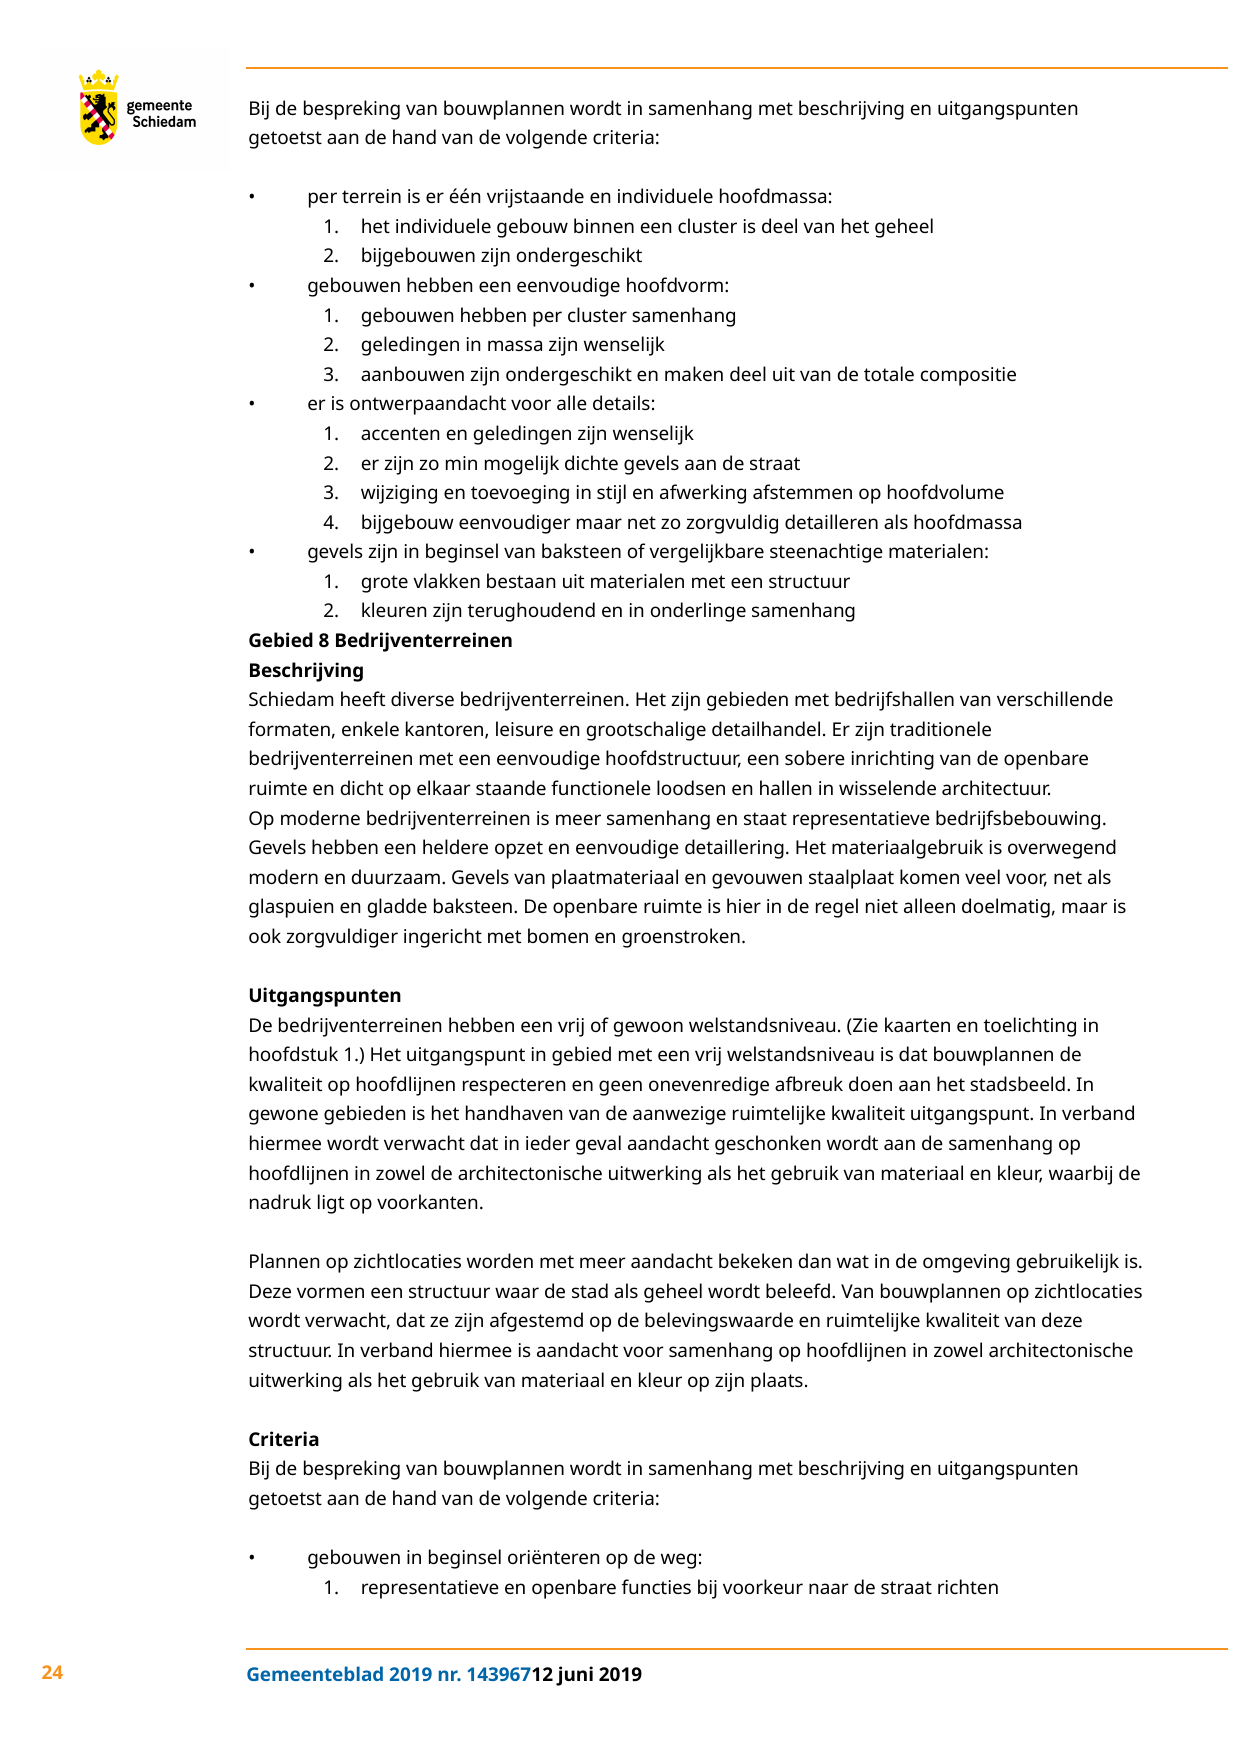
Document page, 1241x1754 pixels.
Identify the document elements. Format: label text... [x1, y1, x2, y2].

text Plannen op zichtlocaties worden met meer aandacht bekeken dan wat in de omgeving gebruikelijk is. Deze vormen een structuur waar de stad als geheel wordt beleefd. Van bouwplannen op zichtlocaties wordt verwacht, dat ze zijn afgestemd op de belevingswaarde en ruimtelijke kwaliteit van deze structuur. In verband hiermee is aandacht voor samenhang op hoofdlijnen in zowel architectonische uitwerking als het gebruik van materiaal en kleur op zijn plaats. [248, 1248, 1152, 1393]
list aanbouwen zijn ondergeschikt en maken deel uit van de totale compositie [323, 361, 1152, 387]
list er zijn zo min mogelijk dichte gevels aan de straat [323, 450, 1152, 476]
picture [41, 47, 231, 172]
list gevels zijn in beginsel van baksteen of vergelijkbare steenachtige materialen: [248, 538, 1152, 564]
text Uitgangspunten [248, 982, 1152, 1008]
list representatieve en openbare functies bij voorkeur naar de straat richten [323, 1574, 1152, 1600]
text De bedrijventerreinen hebben een vrij of gewoon welstandsniveau. (Zie kaarten en toelichting in hoofdstuk 1.) Het uitgangspunt in gebied met een vrij welstandsniveau is dat bouwplannen de kwaliteit op hoofdlijnen respecteren en geen onevenredige afbreuk doen aan het stadsbeeld. In gewone gebieden is het handhaven van de aanwezige ruimtelijke kwaliteit uitgangspunt. In verband hiermee wordt verwacht dat in ieder geval aandacht geschonken wordt aan de samenhang op hoofdlijnen in zowel de architectonische uitwerking als het gebruik van materiaal en kleur, waarbij de nadruk ligt op voorkanten. [248, 1012, 1152, 1215]
list bijgebouw eenvoudiger maar net zo zorgvuldig detailleren als hoofdmassa [323, 509, 1152, 535]
text Gebied 8 Bedrijventerreinen [248, 627, 1152, 653]
list kleuren zijn terughoudend en in onderlinge samenhang [323, 598, 1152, 623]
text Schiedam heeft diverse bedrijventerreinen. Het zijn gebieden met bedrijfshallen van verschillende formaten, enkele kantoren, leisure en grootschalige detailhandel. Er zijn traditionele bedrijventerreinen met een eenvoudige hoofdstructuur, een sobere inrichting van de openbare ruimte en dicht op elkaar staande functionele loodsen en hallen in wisselende architectuur. [248, 686, 1152, 801]
list geledingen in massa zijn wenselijk [323, 331, 1152, 357]
list per terrein is er één vrijstaande en individuele hoofdmassa: [248, 183, 1152, 209]
text Bij de bespreking van bouwplannen wordt in samenhang met beschrijving en uitgangspunten getoetst aan de hand van de volgende criteria: [248, 1456, 1152, 1511]
list gebouwen hebben een eenvoudige hoofdvorm: [248, 272, 1152, 298]
list bijgebouwen zijn ondergeschikt [323, 243, 1152, 268]
text Bij de bespreking van bouwplannen wordt in samenhang met beschrijving en uitgangspunten getoetst aan de hand van de volgende criteria: [248, 95, 1152, 150]
text Beschrijving [248, 657, 1152, 683]
list gebouwen hebben per cluster samenhang [323, 302, 1152, 328]
list grote vlakken bestaan uit materialen met een structuur [323, 568, 1152, 594]
list wijziging en toevoeging in stijl en afwerking afstemmen op hoofdvolume [323, 479, 1152, 505]
text Op moderne bedrijventerreinen is meer samenhang en staat representatieve bedrijfsbebouwing. Gevels hebben een heldere opzet en eenvoudige detaillering. Het materiaalgebruik is overwegend modern en duurzaam. Gevels van plaatmateriaal en gevouwen staalplaat komen veel voor, net als glaspuien en gladde baksteen. De openbare ruimte is hier in de regel niet alleen doelmatig, maar is ook zorgvuldiger ingericht met bomen en groenstroken. [248, 805, 1152, 949]
text Criteria [248, 1426, 1152, 1452]
list gebouwen in beginsel oriënteren op de weg: [248, 1544, 1152, 1570]
list het individuele gebouw binnen een cluster is deel van het geheel [323, 213, 1152, 239]
list er is ontwerpaandacht voor alle details: [248, 391, 1152, 416]
list accenten en geledingen zijn wenselijk [323, 420, 1152, 446]
